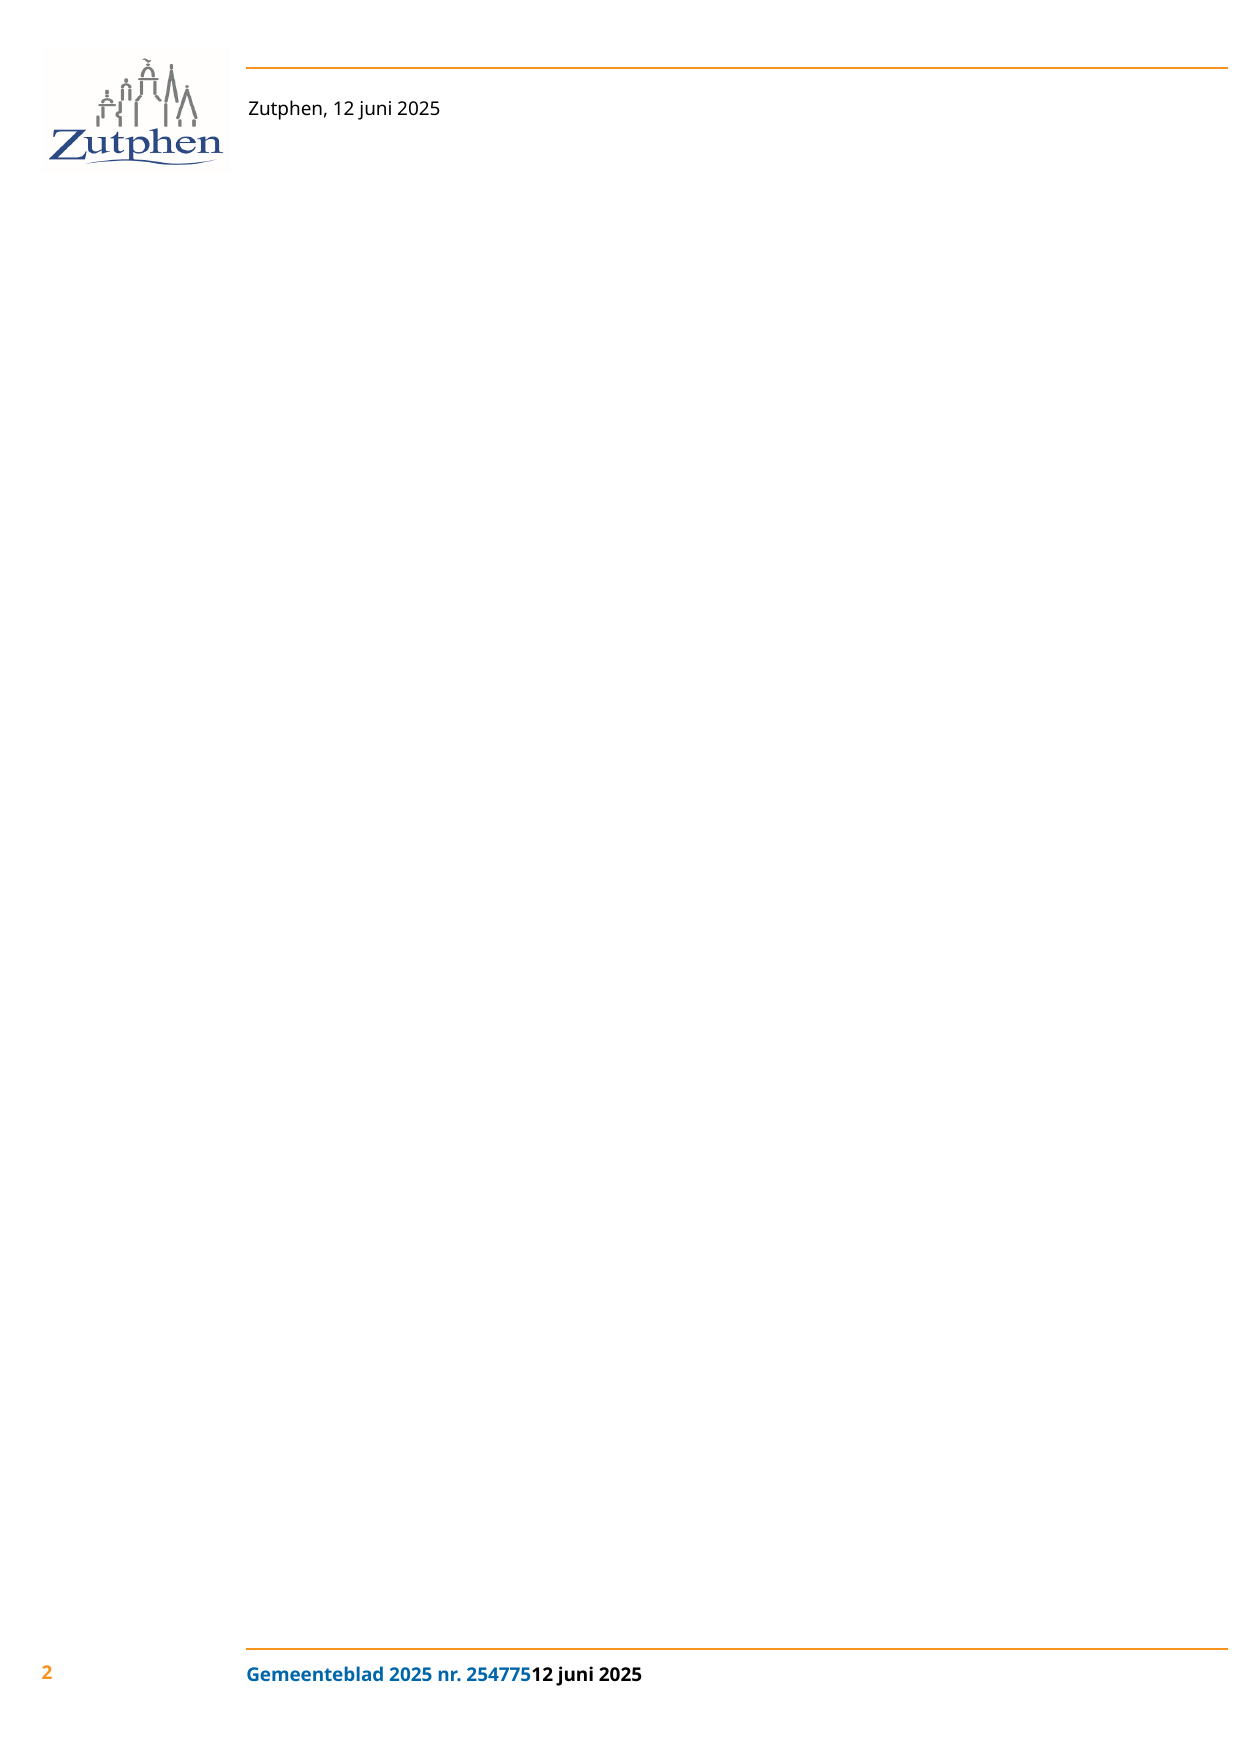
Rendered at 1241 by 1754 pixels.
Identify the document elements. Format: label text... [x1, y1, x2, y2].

picture [41, 47, 231, 172]
text Zutphen, 12 juni 2025 [248, 95, 1152, 121]
